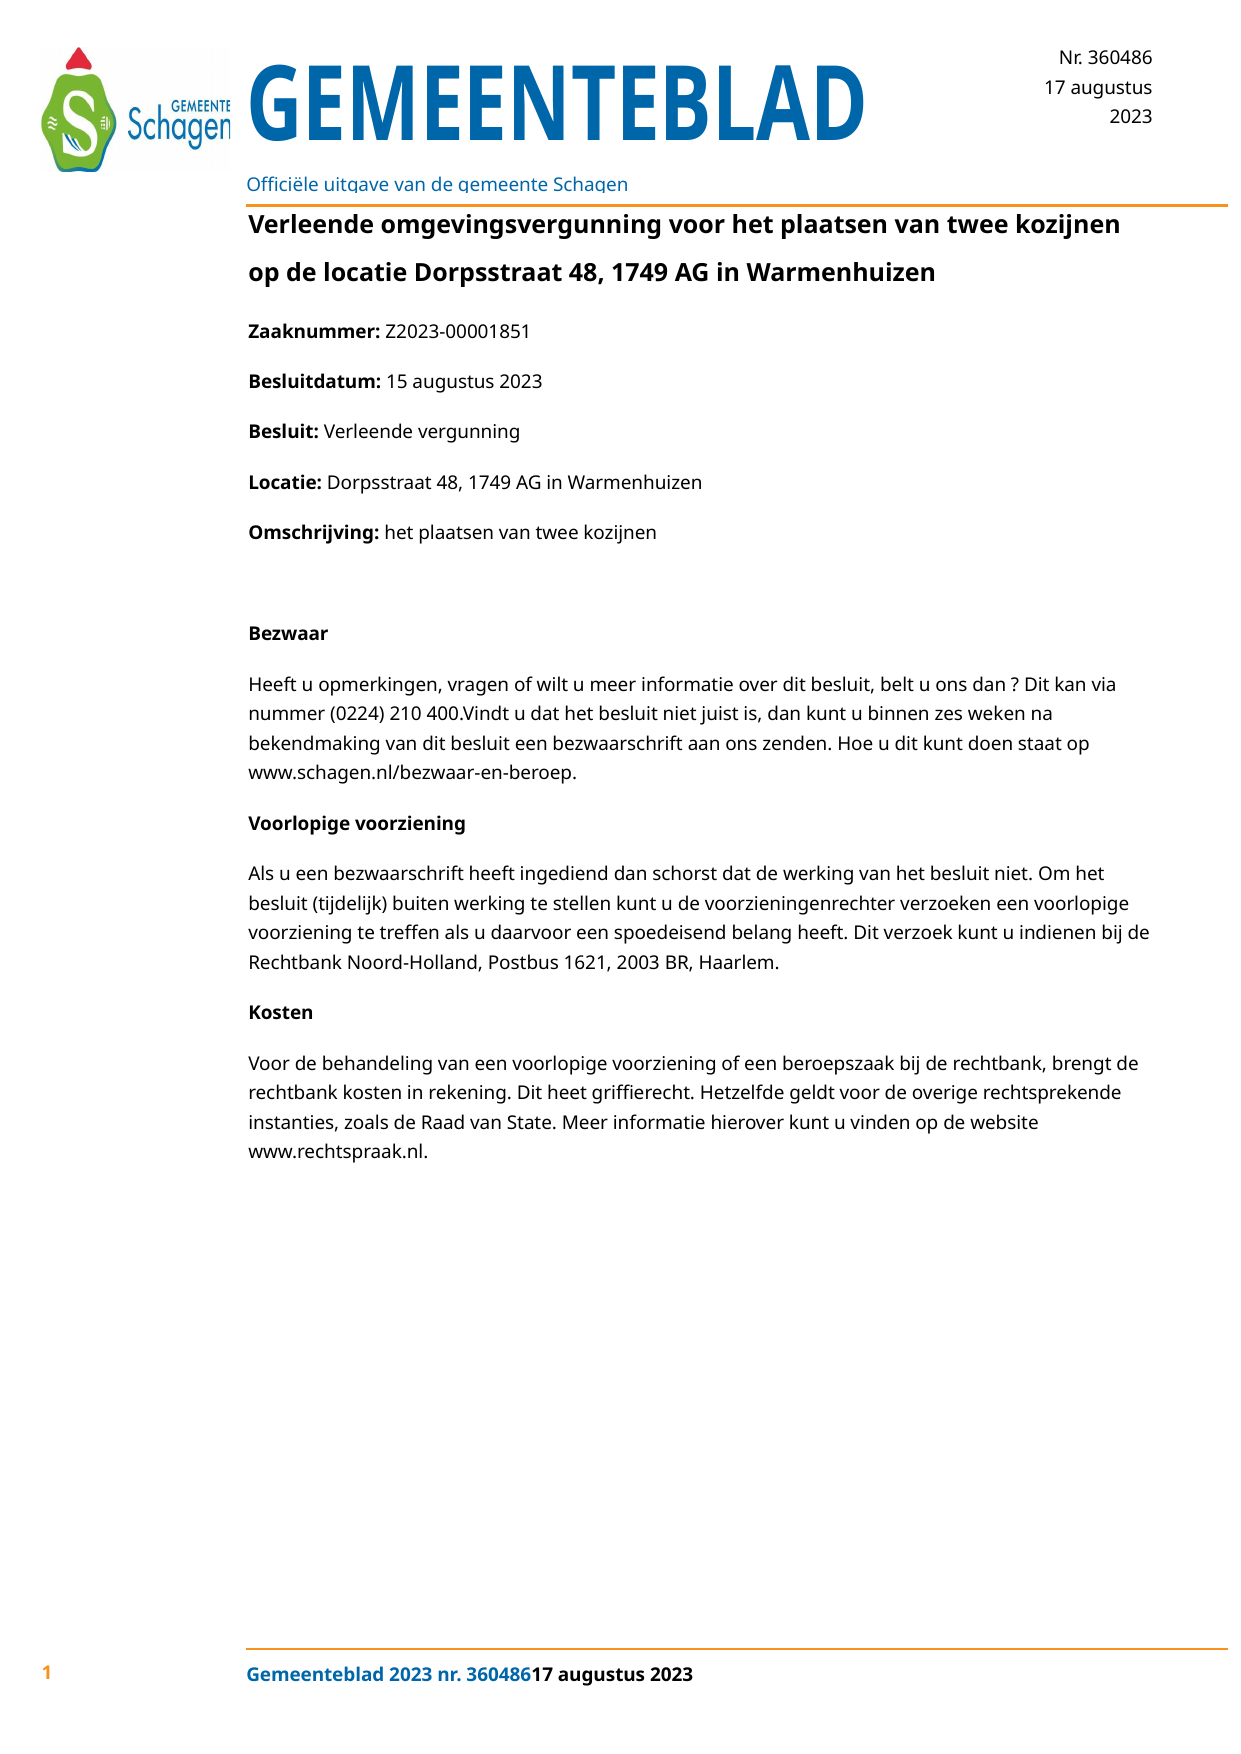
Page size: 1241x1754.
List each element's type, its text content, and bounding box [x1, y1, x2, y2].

text Verleende omgevingsvergunning voor het plaatsen van twee kozijnen op de locatie Dorpsstraat 48, 1749 AG in Warmenhuizen [248, 207, 1152, 288]
text Zaaknummer: Z2023-00001851 [248, 318, 1152, 344]
text Omschrijving: het plaatsen van twee kozijnen [248, 519, 1152, 545]
text Locatie: Dorpsstraat 48, 1749 AG in Warmenhuizen [248, 469, 1152, 495]
picture [41, 47, 231, 172]
text Bezwaar [248, 620, 1152, 646]
text Besluit: Verleende vergunning [248, 419, 1152, 444]
text Heeft u opmerkingen, vragen of wilt u meer informatie over dit besluit, belt u ons dan ? Dit kan via nummer (0224) 210 400.Vindt u dat het besluit niet juist is, dan kunt u binnen zes weken na bekendmaking van dit besluit een bezwaarschrift aan ons zenden. Hoe u dit kunt doen staat op www.schagen.nl/bezwaar-en-beroep. [248, 671, 1152, 785]
text Besluitdatum: 15 augustus 2023 [248, 368, 1152, 394]
text Voorlopige voorziening [248, 810, 1152, 836]
text Voor de behandeling van een voorlopige voorziening of een beroepszaak bij de rechtbank, brengt de rechtbank kosten in rekening. Dit heet griffierecht. Hetzelfde geldt voor de overige rechtsprekende instanties, zoals de Raad van State. Meer informatie hierover kunt u vinden op de website www.rechtspraak.nl. [248, 1050, 1152, 1164]
text Als u een bezwaarschrift heeft ingediend dan schorst dat de werking van het besluit niet. Om het besluit (tijdelijk) buiten werking te stellen kunt u de voorzieningenrechter verzoeken een voorlopige voorziening te treffen als u daarvoor een spoedeisend belang heeft. Dit verzoek kunt u indienen bij de Rechtbank Noord-Holland, Postbus 1621, 2003 BR, Haarlem. [248, 860, 1152, 975]
text Kosten [248, 999, 1152, 1025]
